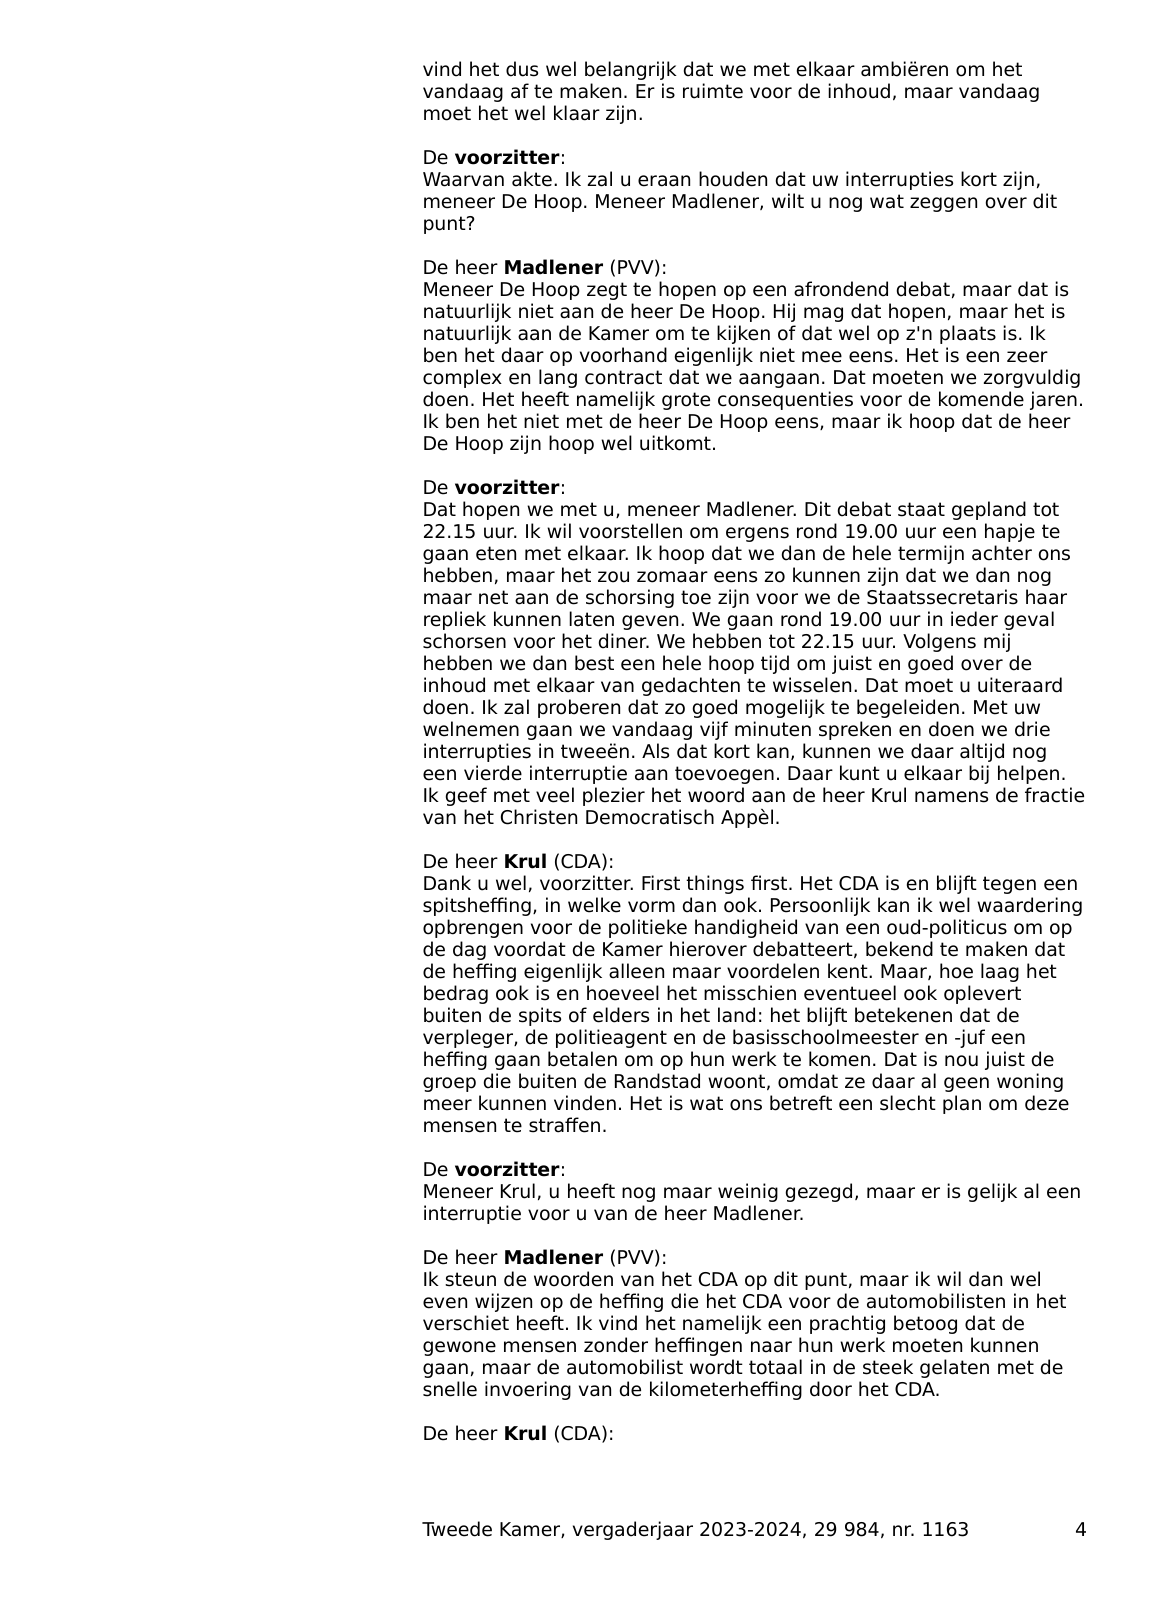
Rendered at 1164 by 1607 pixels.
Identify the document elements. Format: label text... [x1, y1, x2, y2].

text De heer Krul (CDA): [422, 851, 1087, 873]
text De heer Madlener (PVV): [422, 1247, 1087, 1269]
text De heer Madlener (PVV): [422, 257, 1087, 279]
text Ik geef met veel plezier het woord aan de heer Krul namens de fractie van het Christen Democratisch Appèl. [422, 785, 1087, 829]
text De heer Krul (CDA): [422, 1423, 1087, 1445]
text Dank u wel, voorzitter. First things first. Het CDA is en blijft tegen een spitsheffing, in welke vorm dan ook. Persoonlijk kan ik wel waardering opbrengen voor de politieke handigheid van een oud-politicus om op de dag voordat de Kamer hierover debatteert, bekend te maken dat de heffing eigenlijk alleen maar voordelen kent. Maar, hoe laag het bedrag ook is en hoeveel het misschien eventueel ook oplevert buiten de spits of elders in het land: het blijft betekenen dat de verpleger, de politieagent en de basisschoolmeester en -juf een heffing gaan betalen om op hun werk te komen. Dat is nou juist de groep die buiten de Randstad woont, omdat ze daar al geen woning meer kunnen vinden. Het is wat ons betreft een slecht plan om deze mensen te straffen. [422, 873, 1087, 1137]
text De voorzitter: [422, 1159, 1087, 1181]
text Ik steun de woorden van het CDA op dit punt, maar ik wil dan wel even wijzen op de heffing die het CDA voor de automobilisten in het verschiet heeft. Ik vind het namelijk een prachtig betoog dat de gewone mensen zonder heffingen naar hun werk moeten kunnen gaan, maar de automobilist wordt totaal in de steek gelaten met de snelle invoering van de kilometerheffing door het CDA. [422, 1269, 1087, 1401]
text Dat hopen we met u, meneer Madlener. Dit debat staat gepland tot 22.15 uur. Ik wil voorstellen om ergens rond 19.00 uur een hapje te gaan eten met elkaar. Ik hoop dat we dan de hele termijn achter ons hebben, maar het zou zomaar eens zo kunnen zijn dat we dan nog maar net aan de schorsing toe zijn voor we de Staatssecretaris haar repliek kunnen laten geven. We gaan rond 19.00 uur in ieder geval schorsen voor het diner. We hebben tot 22.15 uur. Volgens mij hebben we dan best een hele hoop tijd om juist en goed over de inhoud met elkaar van gedachten te wisselen. Dat moet u uiteraard doen. Ik zal proberen dat zo goed mogelijk te begeleiden. Met uw welnemen gaan we vandaag vijf minuten spreken en doen we drie interrupties in tweeën. Als dat kort kan, kunnen we daar altijd nog een vierde interruptie aan toevoegen. Daar kunt u elkaar bij helpen. [422, 499, 1087, 785]
text De voorzitter: [422, 477, 1087, 499]
text De voorzitter: [422, 147, 1087, 169]
text vind het dus wel belangrijk dat we met elkaar ambiëren om het vandaag af te maken. Er is ruimte voor de inhoud, maar vandaag moet het wel klaar zijn. [422, 59, 1087, 125]
text Meneer Krul, u heeft nog maar weinig gezegd, maar er is gelijk al een interruptie voor u van de heer Madlener. [422, 1181, 1087, 1225]
text Meneer De Hoop zegt te hopen op een afrondend debat, maar dat is natuurlijk niet aan de heer De Hoop. Hij mag dat hopen, maar het is natuurlijk aan de Kamer om te kijken of dat wel op z'n plaats is. Ik ben het daar op voorhand eigenlijk niet mee eens. Het is een zeer complex en lang contract dat we aangaan. Dat moeten we zorgvuldig doen. Het heeft namelijk grote consequenties voor de komende jaren. Ik ben het niet met de heer De Hoop eens, maar ik hoop dat de heer De Hoop zijn hoop wel uitkomt. [422, 279, 1087, 455]
text Waarvan akte. Ik zal u eraan houden dat uw interrupties kort zijn, meneer De Hoop. Meneer Madlener, wilt u nog wat zeggen over dit punt? [422, 169, 1087, 235]
